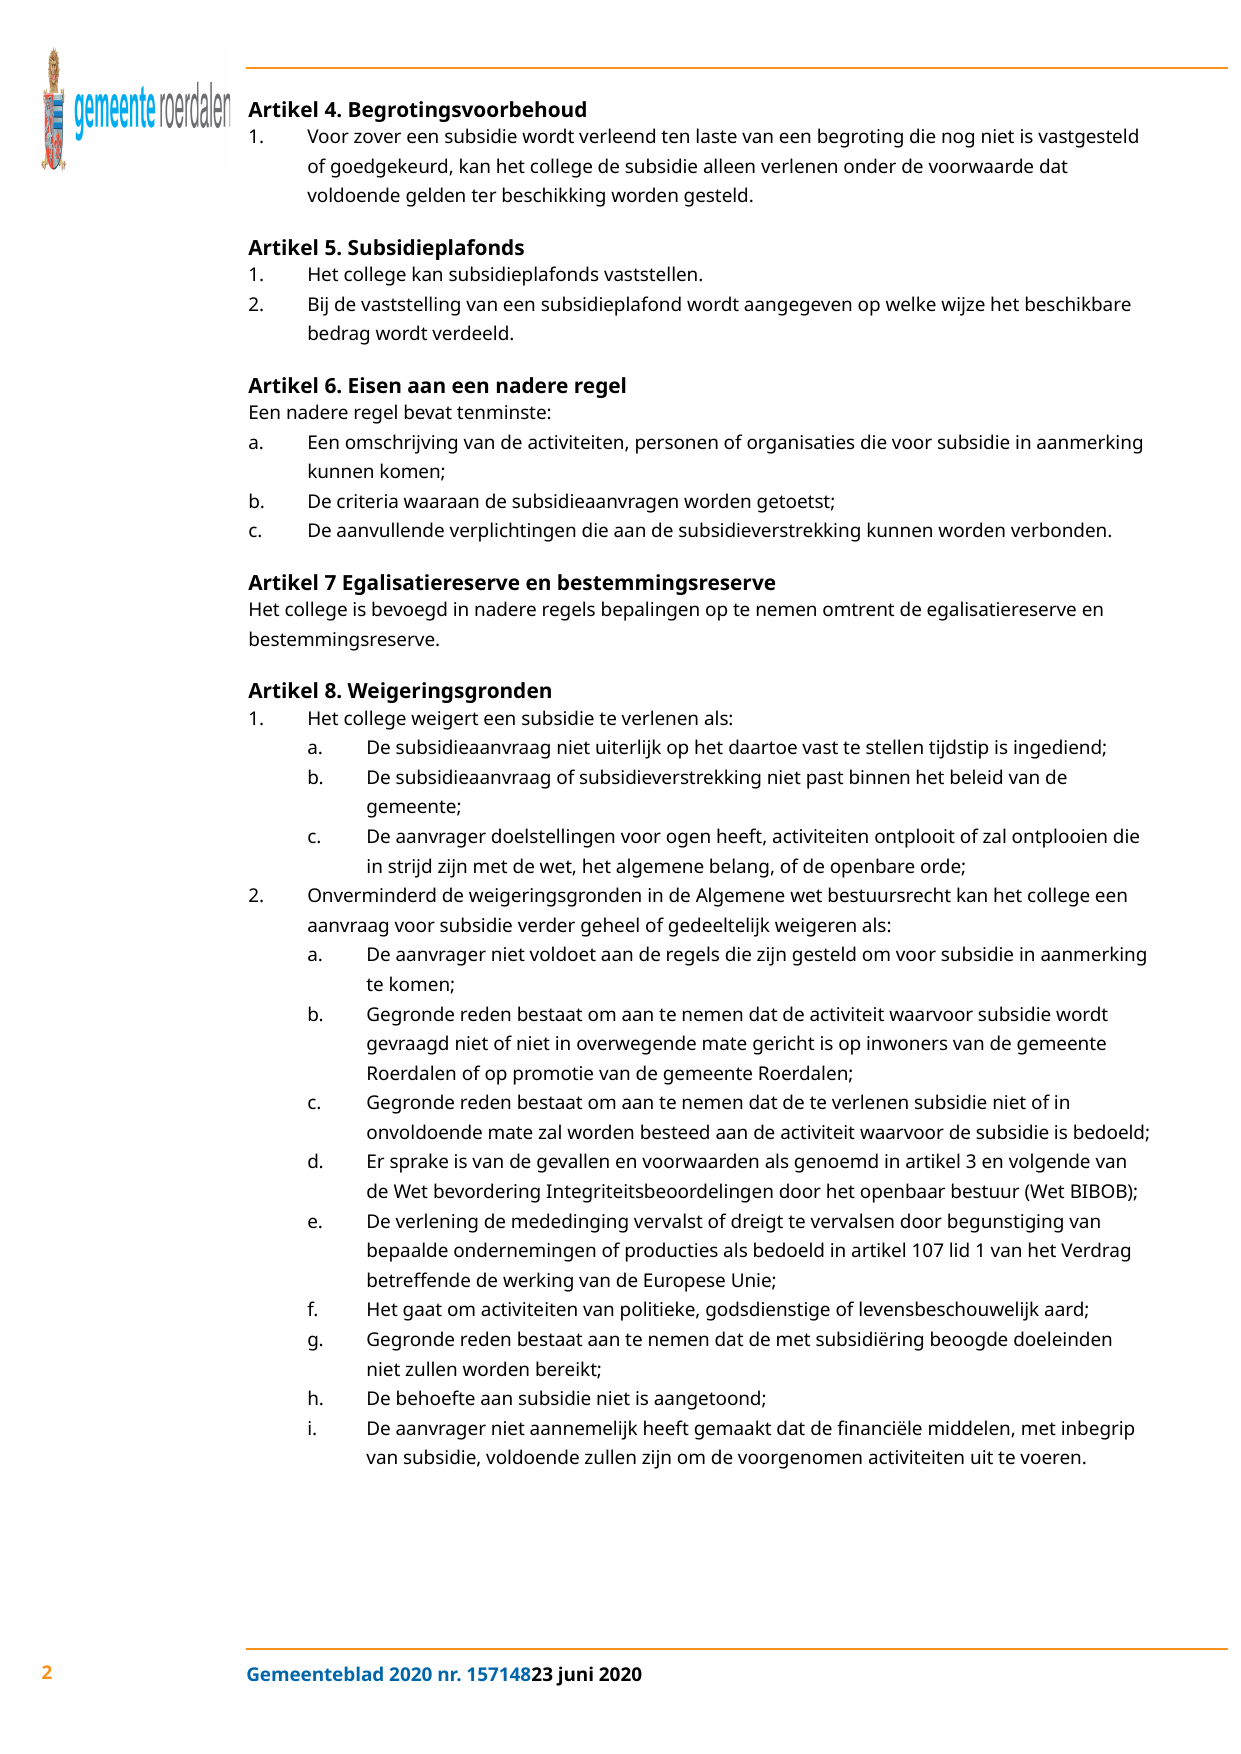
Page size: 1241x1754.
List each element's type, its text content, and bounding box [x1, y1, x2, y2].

text Artikel 7 Egalisatiereserve en bestemmingsreserve [248, 568, 1152, 596]
list De aanvullende verplichtingen die aan de subsidieverstrekking kunnen worden verbonden. [248, 518, 1152, 543]
text Artikel 5. Subsidieplafonds [248, 233, 1152, 261]
picture [41, 47, 231, 172]
text Een nadere regel bevat tenminste: [248, 399, 1152, 425]
list De criteria waaraan de subsidieaanvragen worden getoetst; [248, 488, 1152, 514]
list Er sprake is van de gevallen en voorwaarden als genoemd in artikel 3 en volgende van de Wet bevordering Integriteitsbeoordelingen door het openbaar bestuur (Wet BIBOB); [307, 1149, 1152, 1204]
list Gegronde reden bestaat om aan te nemen dat de activiteit waarvoor subsidie wordt gevraagd niet of niet in overwegende mate gericht is op inwoners van de gemeente Roerdalen of op promotie van de gemeente Roerdalen; [307, 1001, 1152, 1086]
list De verlening de mededinging vervalst of dreigt te vervalsen door begunstiging van bepaalde ondernemingen of producties als bedoeld in artikel 107 lid 1 van het Verdrag betreffende de werking van de Europese Unie; [307, 1208, 1152, 1293]
list De aanvrager niet voldoet aan de regels die zijn gesteld om voor subsidie in aanmerking te komen; [307, 942, 1152, 997]
list Voor zover een subsidie wordt verleend ten laste van een begroting die nog niet is vastgesteld of goedgekeurd, kan het college de subsidie alleen verlenen onder de voorwaarde dat voldoende gelden ter beschikking worden gesteld. [248, 123, 1152, 208]
list Een omschrijving van de activiteiten, personen of organisaties die voor subsidie in aanmerking kunnen komen; [248, 429, 1152, 484]
text Artikel 8. Weigeringsgronden [248, 676, 1152, 705]
list De subsidieaanvraag niet uiterlijk op het daartoe vast te stellen tijdstip is ingediend; [307, 734, 1152, 760]
list Het college kan subsidieplafonds vaststellen. [248, 261, 1152, 287]
text Artikel 4. Begrotingsvoorbehoud [248, 95, 1152, 123]
list De aanvrager doelstellingen voor ogen heeft, activiteiten ontplooit of zal ontplooien die in strijd zijn met de wet, het algemene belang, of de openbare orde; [307, 823, 1152, 878]
list Het college weigert een subsidie te verlenen als: [248, 705, 1152, 731]
text Het college is bevoegd in nadere regels bepalingen op te nemen omtrent de egalisatiereserve en bestemmingsreserve. [248, 596, 1152, 652]
text Artikel 6. Eisen aan een nadere regel [248, 371, 1152, 399]
list Het gaat om activiteiten van politieke, godsdienstige of levensbeschouwelijk aard; [307, 1297, 1152, 1322]
list De subsidieaanvraag of subsidieverstrekking niet past binnen het beleid van de gemeente; [307, 764, 1152, 819]
list Bij de vaststelling van een subsidieplafond wordt aangegeven op welke wijze het beschikbare bedrag wordt verdeeld. [248, 291, 1152, 346]
list De aanvrager niet aannemelijk heeft gemaakt dat de financiële middelen, met inbegrip van subsidie, voldoende zullen zijn om de voorgenomen activiteiten uit te voeren. [307, 1415, 1152, 1470]
list Gegronde reden bestaat om aan te nemen dat de te verlenen subsidie niet of in onvoldoende mate zal worden besteed aan de activiteit waarvoor de subsidie is bedoeld; [307, 1089, 1152, 1145]
list Onverminderd de weigeringsgronden in de Algemene wet bestuursrecht kan het college een aanvraag voor subsidie verder geheel of gedeeltelijk weigeren als: [248, 882, 1152, 938]
list De behoefte aan subsidie niet is aangetoond; [307, 1385, 1152, 1411]
list Gegronde reden bestaat aan te nemen dat de met subsidiëring beoogde doeleinden niet zullen worden bereikt; [307, 1326, 1152, 1381]
